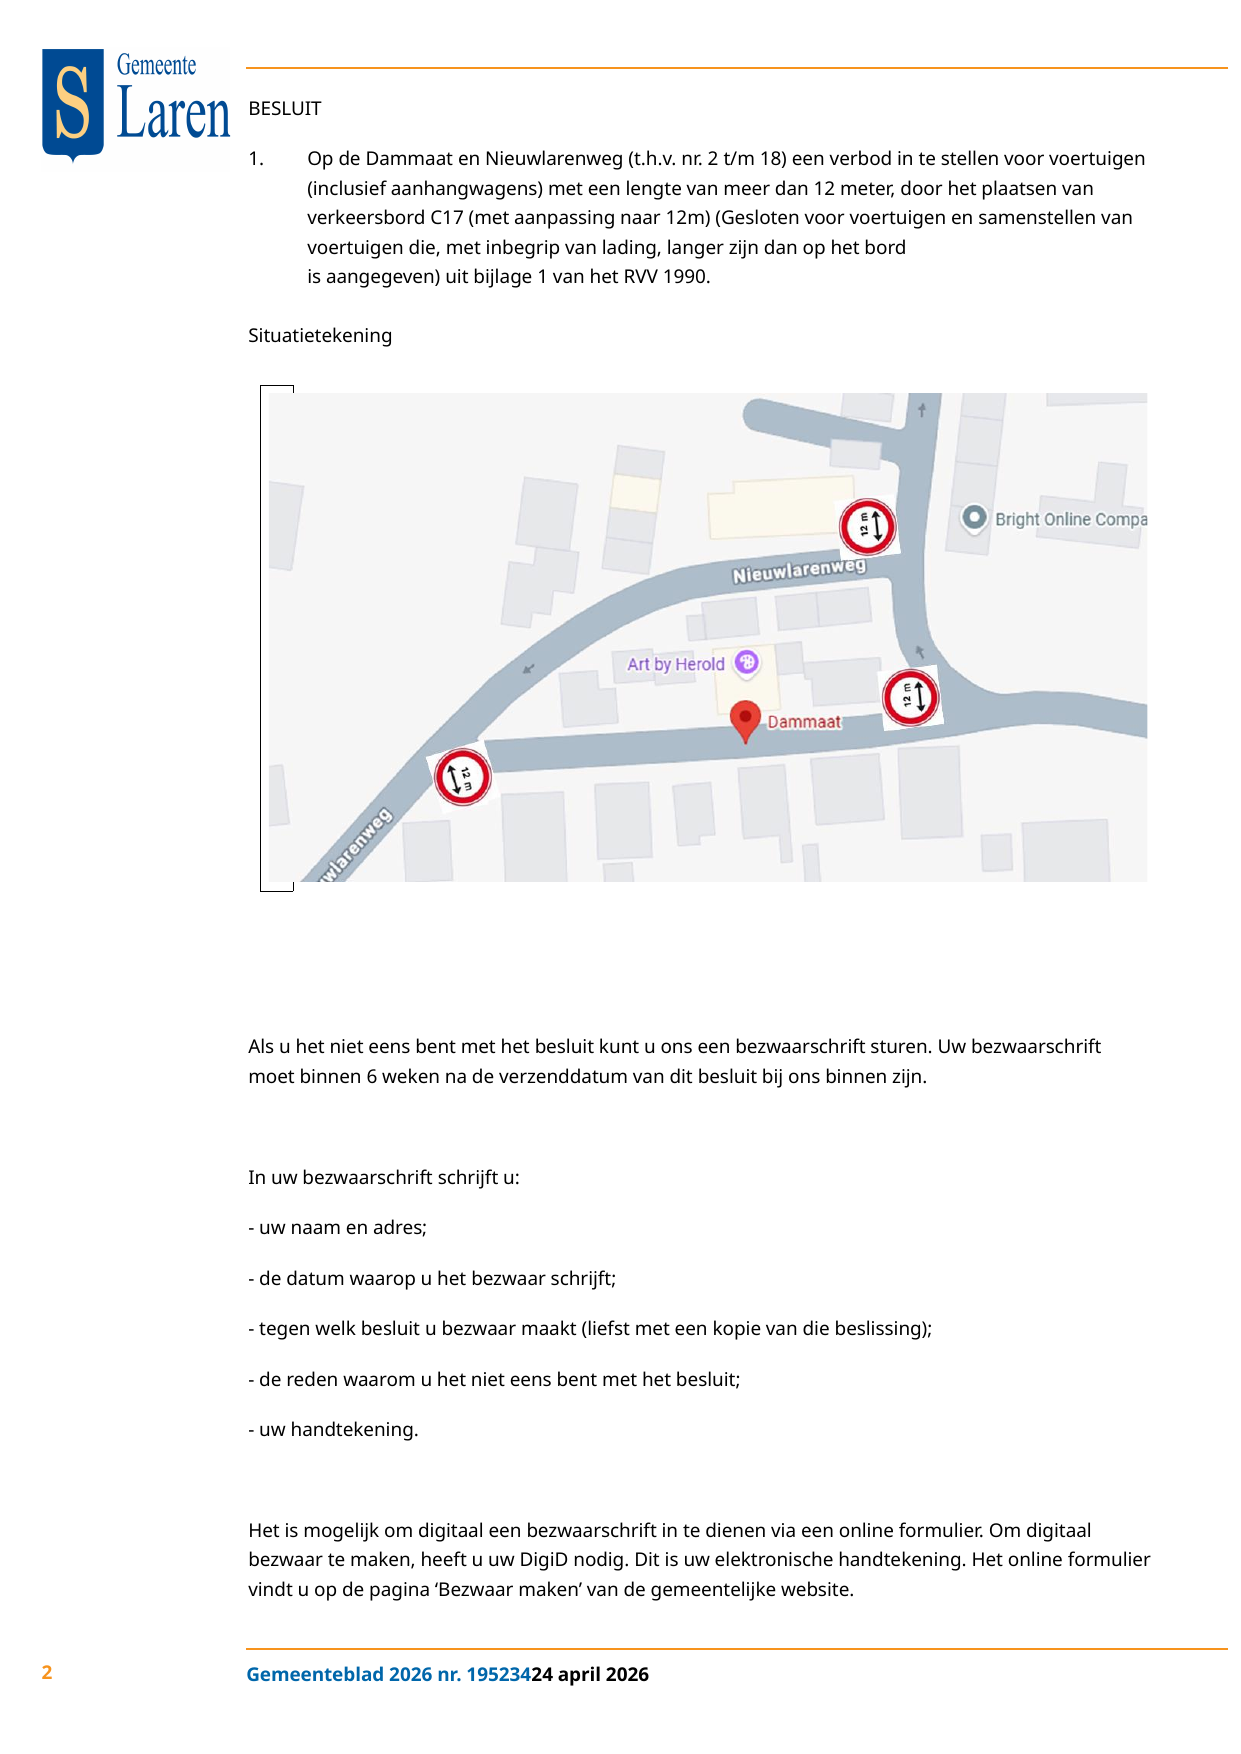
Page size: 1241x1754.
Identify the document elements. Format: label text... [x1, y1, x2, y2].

list Op de Dammaat en Nieuwlarenweg (t.h.v. nr. 2 t/m 18) een verbod in te stellen voor voertuigen (inclusief aanhangwagens) met een lengte van meer dan 12 meter, door het plaatsen van verkeersbord C17 (met aanpassing naar 12m) (Gesloten voor voertuigen en samenstellen van voertuigen die, met inbegrip van lading, langer zijn dan op het bord [248, 145, 1152, 260]
text Als u het niet eens bent met het besluit kunt u ons een bezwaarschrift sturen. Uw bezwaarschrift moet binnen 6 weken na de verzenddatum van dit besluit bij ons binnen zijn. [248, 1034, 1152, 1089]
text Situatietekening [248, 323, 1152, 348]
text In uw bezwaarschrift schrijft u: [248, 1164, 1152, 1190]
text - uw handtekening. [248, 1416, 1152, 1442]
text - de reden waarom u het niet eens bent met het besluit; [248, 1366, 1152, 1392]
text BESLUIT [248, 95, 1152, 121]
text - tegen welk besluit u bezwaar maakt (liefst met een kopie van die beslissing); [248, 1315, 1152, 1341]
text Het is mogelijk om digitaal een bezwaarschrift in te dienen via een online formulier. Om digitaal bezwaar te maken, heeft u uw DigiD nodig. Dit is uw elektronische handtekening. Het online formulier vindt u op de pagina ‘Bezwaar maken’ van de gemeentelijke website. [248, 1517, 1152, 1602]
text - uw naam en adres; [248, 1214, 1152, 1240]
picture [268, 393, 1148, 882]
text - de datum waarop u het bezwaar schrijft; [248, 1265, 1152, 1291]
list is aangegeven) uit bijlage 1 van het RVV 1990. [248, 263, 1152, 289]
picture [41, 47, 231, 172]
